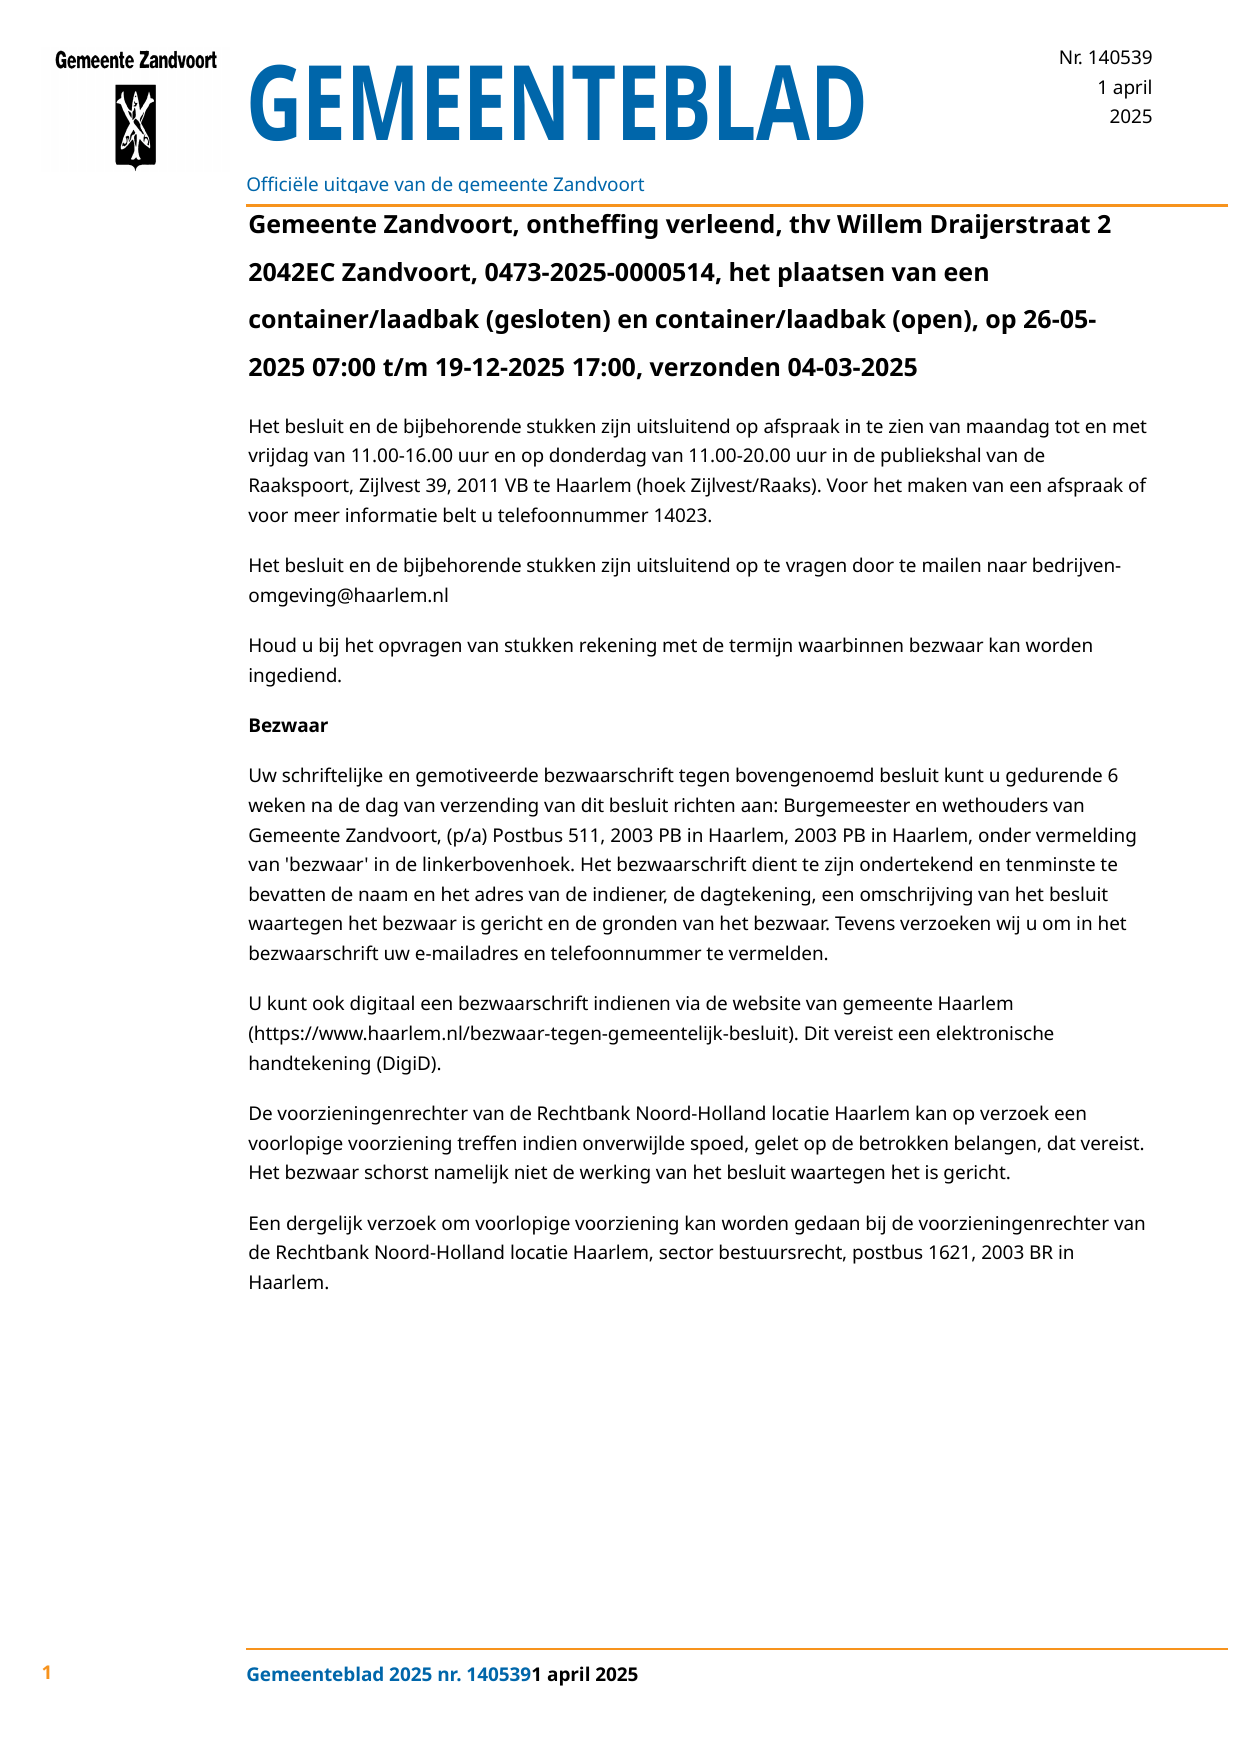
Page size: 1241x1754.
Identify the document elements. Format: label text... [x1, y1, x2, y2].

text Het besluit en de bijbehorende stukken zijn uitsluitend op te vragen door te mailen naar bedrijven-omgeving@haarlem.nl [248, 552, 1152, 608]
text U kunt ook digitaal een bezwaarschrift indienen via de website van gemeente Haarlem (https://www.haarlem.nl/bezwaar-tegen-gemeentelijk-besluit). Dit vereist een elektronische handtekening (DigiD). [248, 991, 1152, 1076]
text Houd u bij het opvragen van stukken rekening met de termijn waarbinnen bezwaar kan worden ingediend. [248, 632, 1152, 688]
text Gemeente Zandvoort, ontheffing verleend, thv Willem Draijerstraat 2 2042EC Zandvoort, 0473-2025-0000514, het plaatsen van een container/laadbak (gesloten) en container/laadbak (open), op 26-05-2025 07:00 t/m 19-12-2025 17:00, verzonden 04-03-2025 [248, 207, 1152, 384]
text De voorzieningenrechter van de Rechtbank Noord-Holland locatie Haarlem kan op verzoek een voorlopige voorziening treffen indien onverwijlde spoed, gelet op de betrokken belangen, dat vereist. Het bezwaar schorst namelijk niet de werking van het besluit waartegen het is gericht. [248, 1100, 1152, 1185]
text Uw schriftelijke en gemotiveerde bezwaarschrift tegen bovengenoemd besluit kunt u gedurende 6 weken na de dag van verzending van dit besluit richten aan: Burgemeester en wethouders van Gemeente Zandvoort, (p/a) Postbus 511, 2003 PB in Haarlem, 2003 PB in Haarlem, onder vermelding van 'bezwaar' in de linkerbovenhoek. Het bezwaarschrift dient te zijn ondertekend en tenminste te bevatten de naam en het adres van de indiener, de dagtekening, een omschrijving van het besluit waartegen het bezwaar is gericht en de gronden van het bezwaar. Tevens verzoeken wij u om in het bezwaarschrift uw e-mailadres en telefoonnummer te vermelden. [248, 763, 1152, 966]
picture [41, 47, 231, 172]
text Bezwaar [248, 712, 1152, 738]
text Het besluit en de bijbehorende stukken zijn uitsluitend op afspraak in te zien van maandag tot en met vrijdag van 11.00-16.00 uur en op donderdag van 11.00-20.00 uur in de publiekshal van de Raakspoort, Zijlvest 39, 2011 VB te Haarlem (hoek Zijlvest/Raaks). Voor het maken van een afspraak of voor meer informatie belt u telefoonnummer 14023. [248, 413, 1152, 528]
text Een dergelijk verzoek om voorlopige voorziening kan worden gedaan bij de voorzieningenrechter van de Rechtbank Noord-Holland locatie Haarlem, sector bestuursrecht, postbus 1621, 2003 BR in Haarlem. [248, 1210, 1152, 1295]
